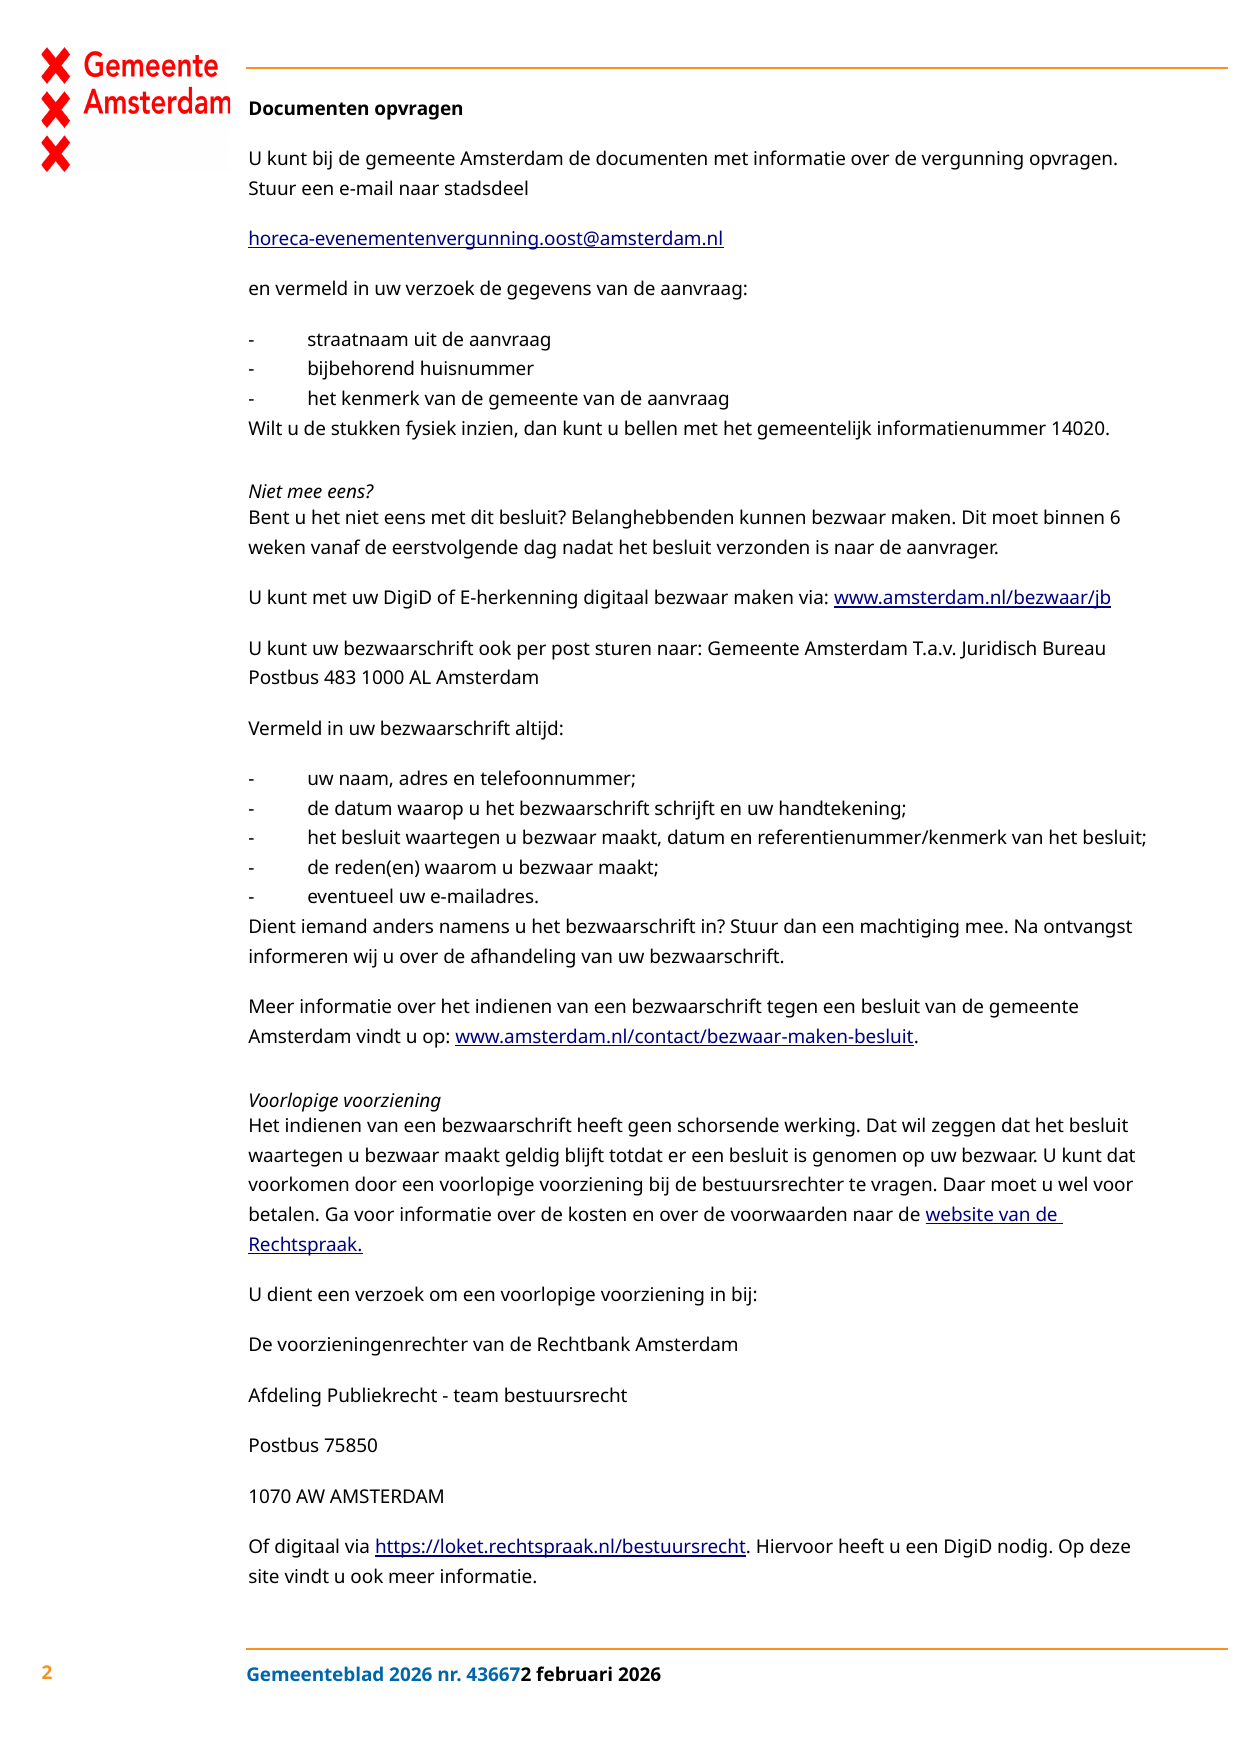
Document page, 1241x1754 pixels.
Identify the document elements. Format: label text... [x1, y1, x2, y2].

text U kunt bij de gemeente Amsterdam de documenten met informatie over de vergunning opvragen. Stuur een e-mail naar stadsdeel [248, 145, 1152, 201]
text U kunt uw bezwaarschrift ook per post sturen naar: Gemeente Amsterdam T.a.v. Juridisch Bureau Postbus 483 1000 AL Amsterdam [248, 635, 1152, 690]
text horeca-evenementenvergunning.oost@amsterdam.nl [248, 225, 1152, 251]
text U kunt met uw DigiD of E-herkenning digitaal bezwaar maken via: www.amsterdam.nl/bezwaar/jb [248, 584, 1152, 610]
list straatnaam uit de aanvraag [248, 326, 1152, 352]
text Documenten opvragen [248, 95, 1152, 121]
text 1070 AW AMSTERDAM [248, 1483, 1152, 1509]
text U dient een verzoek om een voorlopige voorziening in bij: [248, 1281, 1152, 1307]
list de datum waarop u het bezwaarschrift schrijft en uw handtekening; [248, 795, 1152, 821]
text Het indienen van een bezwaarschrift heeft geen schorsende werking. Dat wil zeggen dat het besluit waartegen u bezwaar maakt geldig blijft totdat er een besluit is genomen op uw bezwaar. U kunt dat voorkomen door een voorlopige voorziening bij de bestuursrechter te vragen. Daar moet u wel voor betalen. Ga voor informatie over de kosten en over de voorwaarden naar de website van de Rechtspraak. [248, 1112, 1152, 1257]
text Wilt u de stukken fysiek inzien, dan kunt u bellen met het gemeentelijk informatienummer 14020. [248, 415, 1152, 441]
text Voorlopige voorziening [248, 1087, 1152, 1112]
text De voorzieningenrechter van de Rechtbank Amsterdam [248, 1332, 1152, 1357]
text Afdeling Publiekrecht - team bestuursrecht [248, 1382, 1152, 1408]
text Meer informatie over het indienen van een bezwaarschrift tegen een besluit van de gemeente Amsterdam vindt u op: www.amsterdam.nl/contact/bezwaar-maken-besluit. [248, 993, 1152, 1048]
text Bent u het niet eens met dit besluit? Belanghebbenden kunnen bezwaar maken. Dit moet binnen 6 weken vanaf de eerstvolgende dag nadat het besluit verzonden is naar de aanvrager. [248, 504, 1152, 560]
list bijbehorend huisnummer [248, 356, 1152, 381]
text Postbus 75850 [248, 1432, 1152, 1458]
text Vermeld in uw bezwaarschrift altijd: [248, 715, 1152, 741]
text en vermeld in uw verzoek de gegevens van de aanvraag: [248, 276, 1152, 301]
text Niet mee eens? [248, 479, 1152, 504]
list het besluit waartegen u bezwaar maakt, datum en referentienummer/kenmerk van het besluit; [248, 824, 1152, 850]
text Dient iemand anders namens u het bezwaarschrift in? Stuur dan een machtiging mee. Na ontvangst informeren wij u over de afhandeling van uw bezwaarschrift. [248, 913, 1152, 968]
text Of digitaal via https://loket.rechtspraak.nl/bestuursrecht. Hiervoor heeft u een DigiD nodig. Op deze site vindt u ook meer informatie. [248, 1533, 1152, 1589]
list eventueel uw e-mailadres. [248, 884, 1152, 909]
list het kenmerk van de gemeente van de aanvraag [248, 385, 1152, 411]
list uw naam, adres en telefoonnummer; [248, 765, 1152, 791]
list de reden(en) waarom u bezwaar maakt; [248, 854, 1152, 880]
picture [41, 47, 231, 172]
